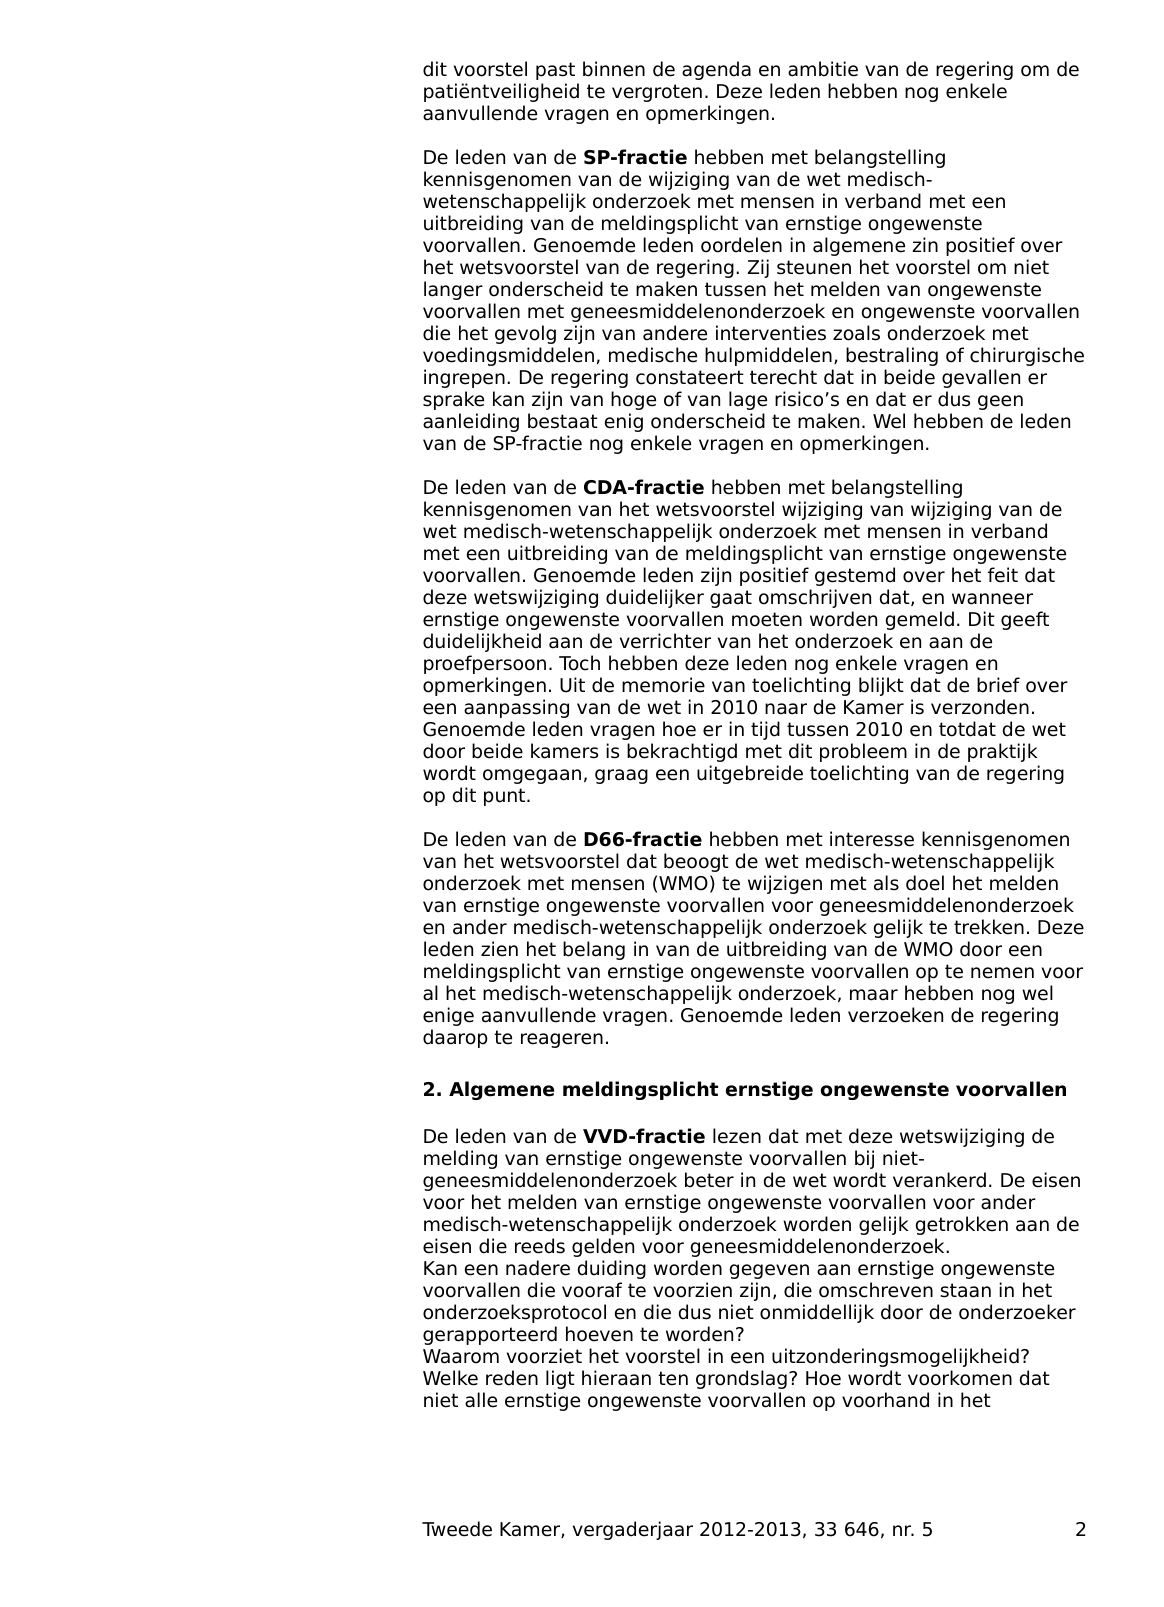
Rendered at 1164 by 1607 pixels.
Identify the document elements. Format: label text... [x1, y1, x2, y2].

text dit voorstel past binnen de agenda en ambitie van de regering om de patiëntveiligheid te vergroten. Deze leden hebben nog enkele aanvullende vragen en opmerkingen. [422, 59, 1087, 125]
text De leden van de SP-fractie hebben met belangstelling kennisgenomen van de wijziging van de wet medisch-wetenschappelijk onderzoek met mensen in verband met een uitbreiding van de meldingsplicht van ernstige ongewenste voorvallen. Genoemde leden oordelen in algemene zin positief over het wetsvoorstel van de regering. Zij steunen het voorstel om niet langer onderscheid te maken tussen het melden van ongewenste voorvallen met geneesmiddelenonderzoek en ongewenste voorvallen die het gevolg zijn van andere interventies zoals onderzoek met voedingsmiddelen, medische hulpmiddelen, bestraling of chirurgische ingrepen. De regering constateert terecht dat in beide gevallen er sprake kan zijn van hoge of van lage risico’s en dat er dus geen aanleiding bestaat enig onderscheid te maken. Wel hebben de leden van de SP-fractie nog enkele vragen en opmerkingen. [422, 147, 1087, 455]
text Kan een nadere duiding worden gegeven aan ernstige ongewenste voorvallen die vooraf te voorzien zijn, die omschreven staan in het onderzoeksprotocol en die dus niet onmiddellijk door de onderzoeker gerapporteerd hoeven te worden? [422, 1258, 1087, 1346]
subtitle 2. Algemene meldingsplicht ernstige ongewenste voorvallen [422, 1079, 1087, 1101]
text De leden van de D66-fractie hebben met interesse kennisgenomen van het wetsvoorstel dat beoogt de wet medisch-wetenschappelijk onderzoek met mensen (WMO) te wijzigen met als doel het melden van ernstige ongewenste voorvallen voor geneesmiddelenonderzoek en ander medisch-wetenschappelijk onderzoek gelijk te trekken. Deze leden zien het belang in van de uitbreiding van de WMO door een meldingsplicht van ernstige ongewenste voorvallen op te nemen voor al het medisch-wetenschappelijk onderzoek, maar hebben nog wel enige aanvullende vragen. Genoemde leden verzoeken de regering daarop te reageren. [422, 829, 1087, 1049]
text Waarom voorziet het voorstel in een uitzonderingsmogelijkheid? Welke reden ligt hieraan ten grondslag? Hoe wordt voorkomen dat niet alle ernstige ongewenste voorvallen op voorhand in het [422, 1346, 1087, 1411]
text De leden van de VVD-fractie lezen dat met deze wetswijziging de melding van ernstige ongewenste voorvallen bij niet-geneesmiddelenonderzoek beter in de wet wordt verankerd. De eisen voor het melden van ernstige ongewenste voorvallen voor ander medisch-wetenschappelijk onderzoek worden gelijk getrokken aan de eisen die reeds gelden voor geneesmiddelenonderzoek. [422, 1126, 1087, 1258]
text De leden van de CDA-fractie hebben met belangstelling kennisgenomen van het wetsvoorstel wijziging van wijziging van de wet medisch-wetenschappelijk onderzoek met mensen in verband met een uitbreiding van de meldingsplicht van ernstige ongewenste voorvallen. Genoemde leden zijn positief gestemd over het feit dat deze wetswijziging duidelijker gaat omschrijven dat, en wanneer ernstige ongewenste voorvallen moeten worden gemeld. Dit geeft duidelijkheid aan de verrichter van het onderzoek en aan de proefpersoon. Toch hebben deze leden nog enkele vragen en opmerkingen. Uit de memorie van toelichting blijkt dat de brief over een aanpassing van de wet in 2010 naar de Kamer is verzonden. Genoemde leden vragen hoe er in tijd tussen 2010 en totdat de wet door beide kamers is bekrachtigd met dit probleem in de praktijk wordt omgegaan, graag een uitgebreide toelichting van de regering op dit punt. [422, 477, 1087, 807]
